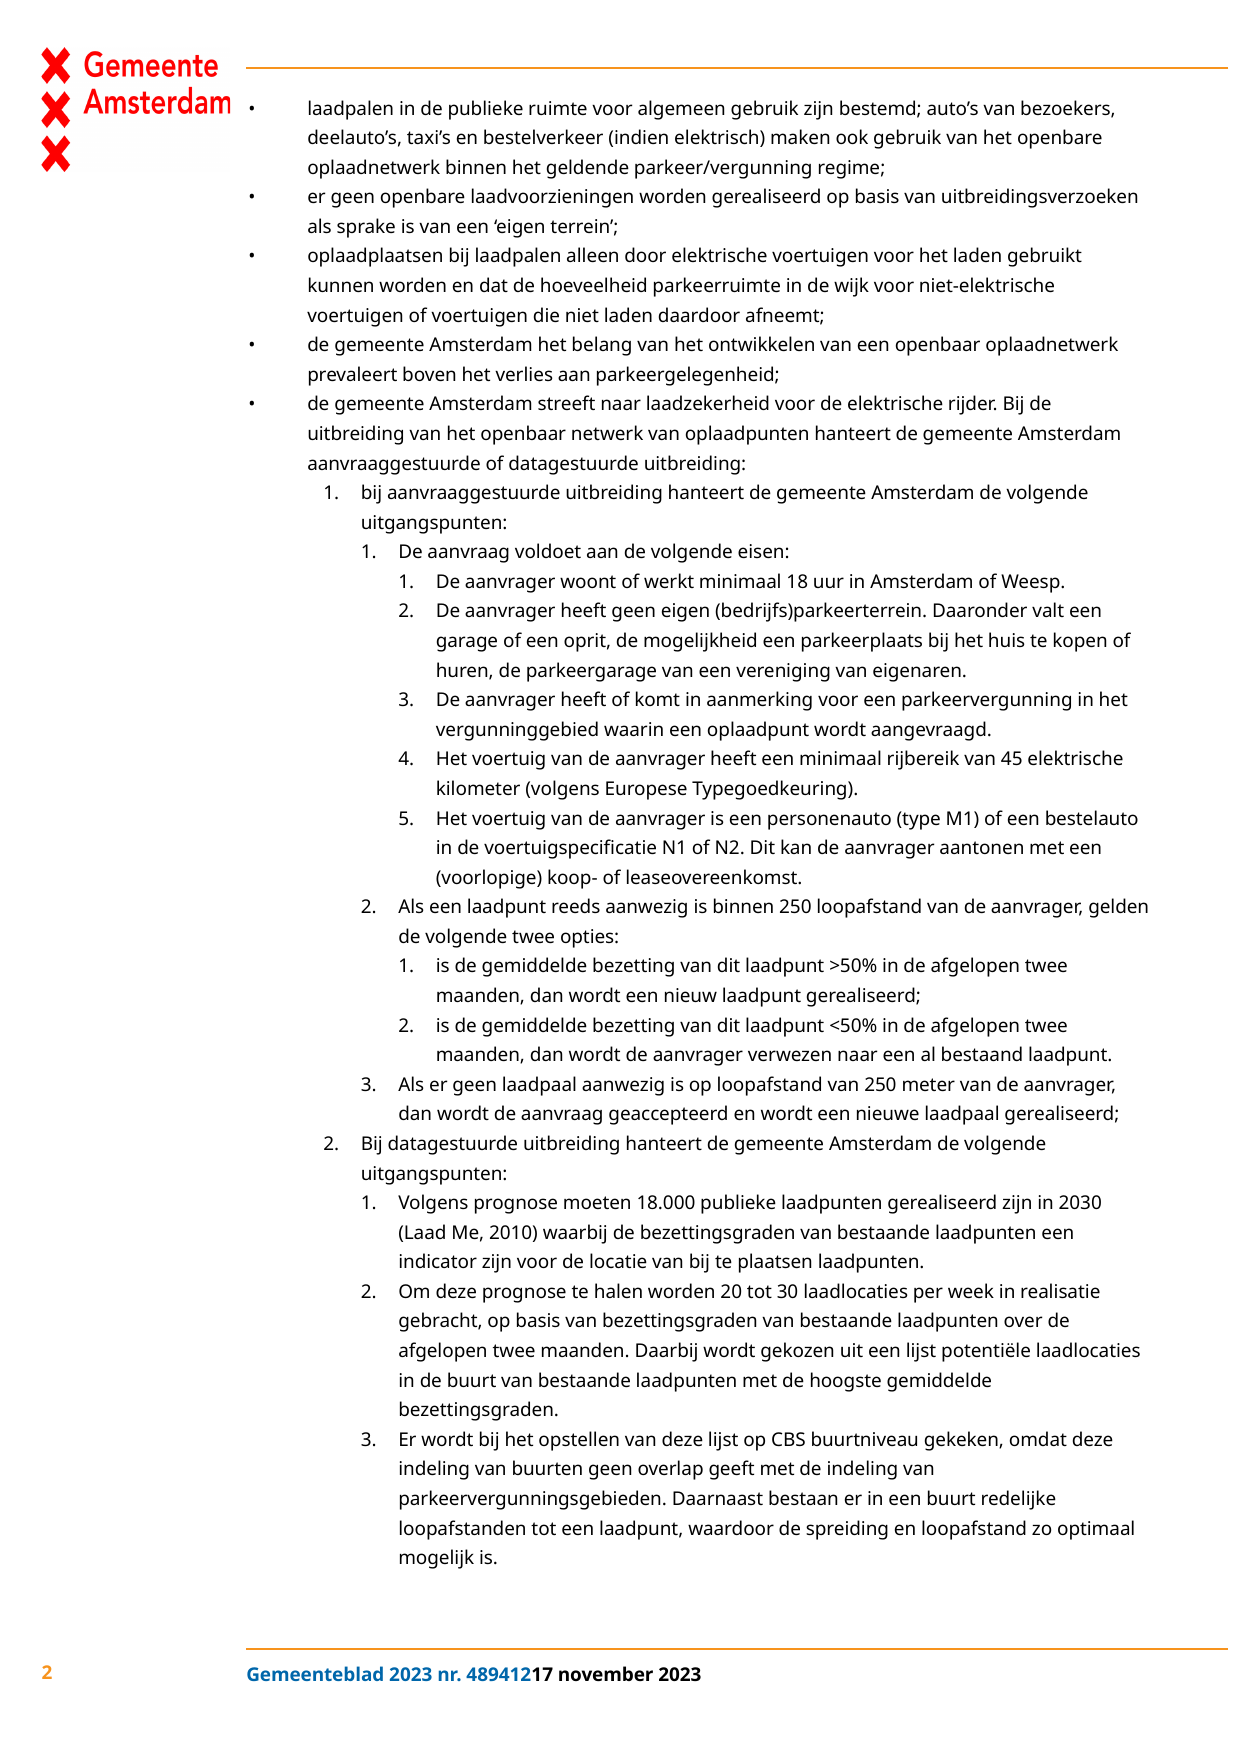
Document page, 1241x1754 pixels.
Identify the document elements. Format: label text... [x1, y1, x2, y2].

list de gemeente Amsterdam het belang van het ontwikkelen van een openbaar oplaadnetwerk prevaleert boven het verlies aan parkeergelegenheid; [248, 331, 1152, 387]
list Volgens prognose moeten 18.000 publieke laadpunten gerealiseerd zijn in 2030 (Laad Me, 2010) waarbij de bezettingsgraden van bestaande laadpunten een indicator zijn voor de locatie van bij te plaatsen laadpunten. [361, 1189, 1152, 1274]
list Er wordt bij het opstellen van deze lijst op CBS buurtniveau gekeken, omdat deze indeling van buurten geen overlap geeft met de indeling van parkeervergunningsgebieden. Daarnaast bestaan er in een buurt redelijke loopafstanden tot een laadpunt, waardoor de spreiding en loopafstand zo optimaal mogelijk is. [361, 1426, 1152, 1570]
list is de gemiddelde bezetting van dit laadpunt <50% in de afgelopen twee maanden, dan wordt de aanvrager verwezen naar een al bestaand laadpunt. [398, 1012, 1152, 1067]
list oplaadplaatsen bij laadpalen alleen door elektrische voertuigen voor het laden gebruikt kunnen worden en dat de hoeveelheid parkeerruimte in de wijk voor niet-elektrische voertuigen of voertuigen die niet laden daardoor afneemt; [248, 243, 1152, 328]
list Het voertuig van de aanvrager is een personenauto (type M1) of een bestelauto in de voertuigspecificatie N1 of N2. Dit kan de aanvrager aantonen met een (voorlopige) koop- of leaseovereenkomst. [398, 805, 1152, 890]
list Om deze prognose te halen worden 20 tot 30 laadlocaties per week in realisatie gebracht, op basis van bezettingsgraden van bestaande laadpunten over de afgelopen twee maanden. Daarbij wordt gekozen uit een lijst potentiële laadlocaties in de buurt van bestaande laadpunten met de hoogste gemiddelde bezettingsgraden. [361, 1278, 1152, 1422]
list laadpalen in de publieke ruimte voor algemeen gebruik zijn bestemd; auto’s van bezoekers, deelauto’s, taxi’s en bestelverkeer (indien elektrisch) maken ook gebruik van het openbare oplaadnetwerk binnen het geldende parkeer/vergunning regime; [248, 95, 1152, 180]
list De aanvrager heeft of komt in aanmerking voor een parkeervergunning in het vergunninggebied waarin een oplaadpunt wordt aangevraagd. [398, 686, 1152, 742]
list Bij datagestuurde uitbreiding hanteert de gemeente Amsterdam de volgende uitgangspunten: [323, 1130, 1152, 1186]
list bij aanvraaggestuurde uitbreiding hanteert de gemeente Amsterdam de volgende uitgangspunten: [323, 479, 1152, 535]
list De aanvrager heeft geen eigen (bedrijfs)parkeerterrein. Daaronder valt een garage of een oprit, de mogelijkheid een parkeerplaats bij het huis te kopen of huren, de parkeergarage van een vereniging van eigenaren. [398, 598, 1152, 683]
list De aanvrager woont of werkt minimaal 18 uur in Amsterdam of Weesp. [398, 568, 1152, 594]
list Het voertuig van de aanvrager heeft een minimaal rijbereik van 45 elektrische kilometer (volgens Europese Typegoedkeuring). [398, 746, 1152, 801]
list is de gemiddelde bezetting van dit laadpunt >50% in de afgelopen twee maanden, dan wordt een nieuw laadpunt gerealiseerd; [398, 953, 1152, 1008]
picture [41, 47, 231, 172]
list de gemeente Amsterdam streeft naar laadzekerheid voor de elektrische rijder. Bij de uitbreiding van het openbaar netwerk van oplaadpunten hanteert de gemeente Amsterdam aanvraaggestuurde of datagestuurde uitbreiding: [248, 391, 1152, 476]
list Als een laadpunt reeds aanwezig is binnen 250 loopafstand van de aanvrager, gelden de volgende twee opties: [361, 893, 1152, 949]
list De aanvraag voldoet aan de volgende eisen: [361, 538, 1152, 564]
list Als er geen laadpaal aanwezig is op loopafstand van 250 meter van de aanvrager, dan wordt de aanvraag geaccepteerd en wordt een nieuwe laadpaal gerealiseerd; [361, 1071, 1152, 1126]
list er geen openbare laadvoorzieningen worden gerealiseerd op basis van uitbreidingsverzoeken als sprake is van een ‘eigen terrein’; [248, 183, 1152, 239]
